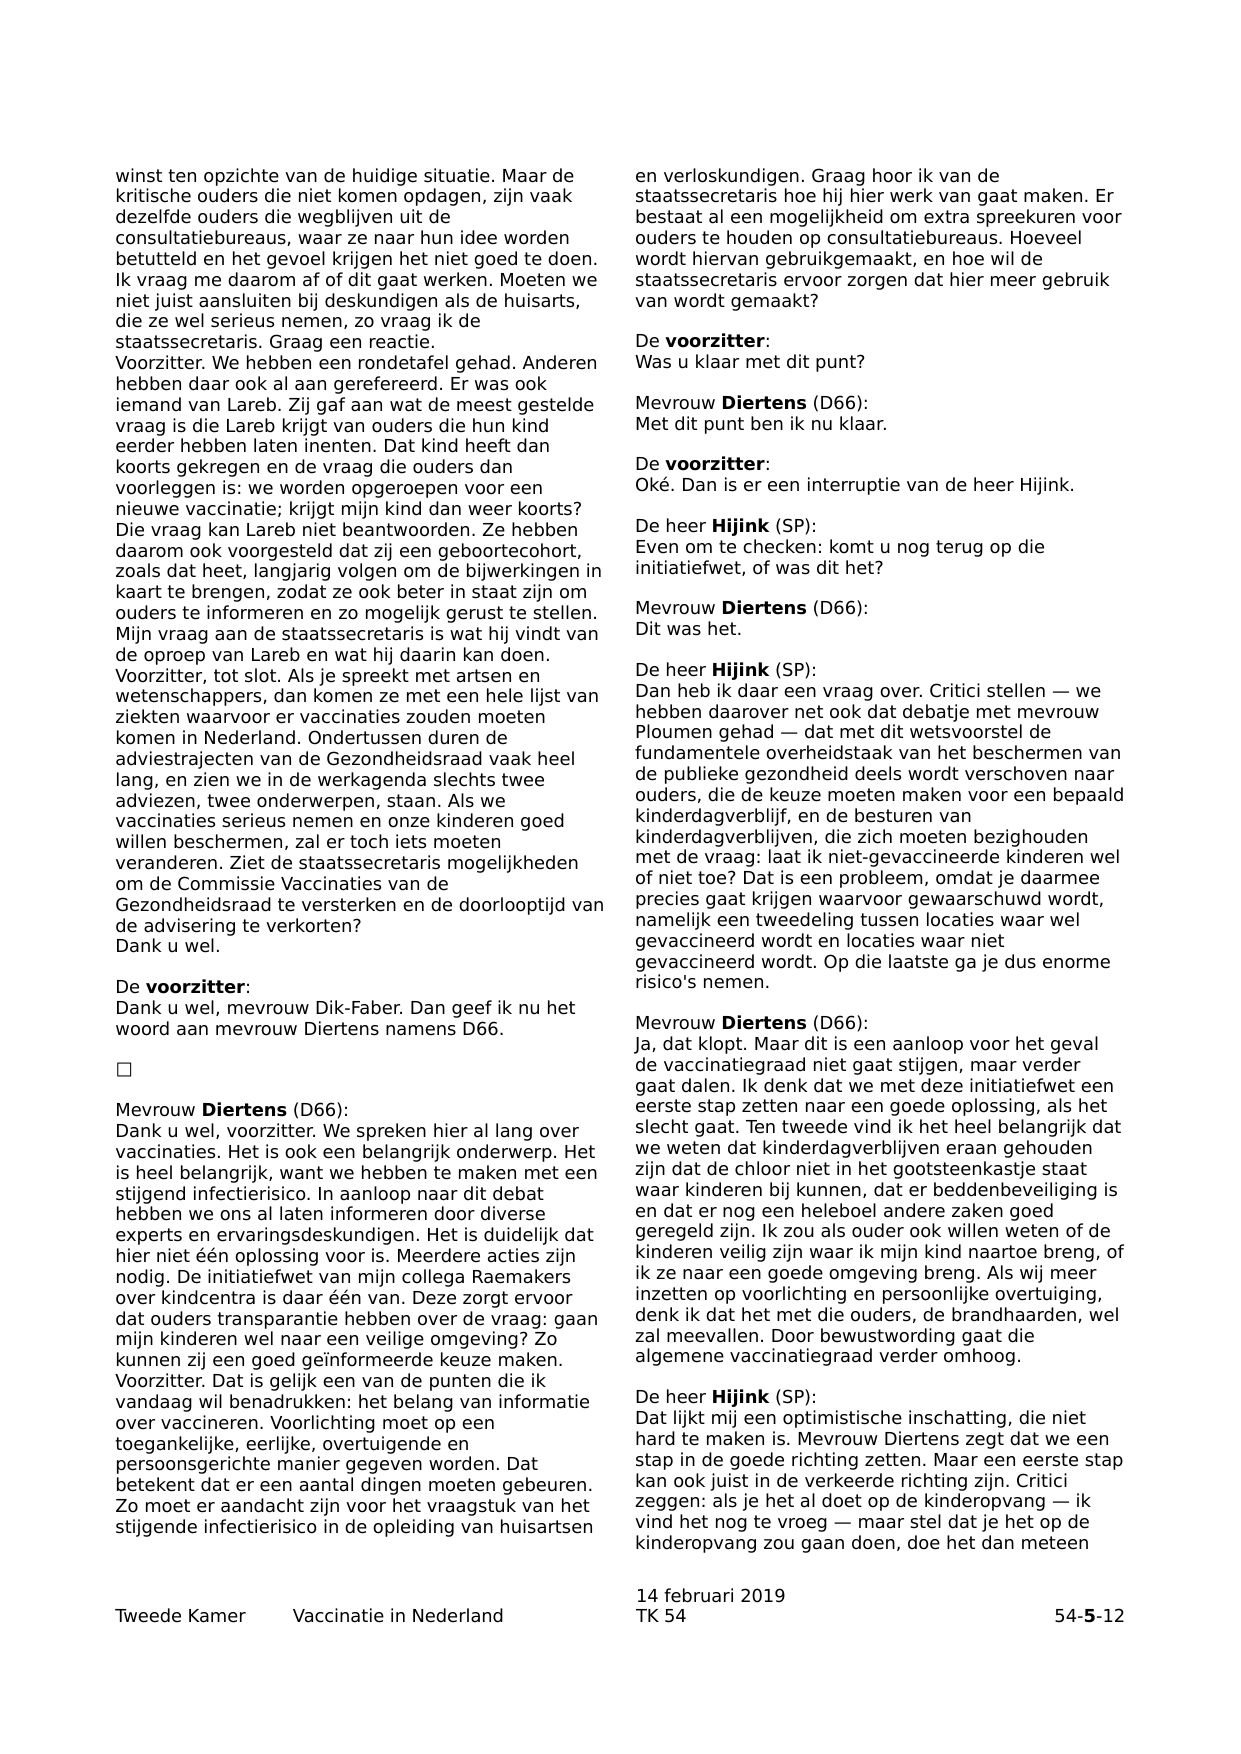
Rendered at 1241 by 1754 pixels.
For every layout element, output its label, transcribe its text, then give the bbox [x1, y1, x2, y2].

text Mevrouw Diertens (D66): [115, 1100, 605, 1121]
text Mevrouw Diertens (D66): [635, 598, 1125, 619]
text Dit was het. [635, 619, 1125, 640]
text ⬜ [115, 1059, 605, 1080]
text Ja, dat klopt. Maar dit is een aanloop voor het geval de vaccinatiegraad niet gaat stijgen, maar verder gaat dalen. Ik denk dat we met deze initiatiefwet een eerste stap zetten naar een goede oplossing, als het slecht gaat. Ten tweede vind ik het heel belangrijk dat we weten dat kinderdagverblijven eraan gehouden zijn dat de chloor niet in het gootsteenkastje staat waar kinderen bij kunnen, dat er beddenbeveiliging is en dat er nog een heleboel andere zaken goed geregeld zijn. Ik zou als ouder ook willen weten of de kinderen veilig zijn waar ik mijn kind naartoe breng, of ik ze naar een goede omgeving breng. Als wij meer inzetten op voorlichting en persoonlijke overtuiging, denk ik dat het met die ouders, de brandhaarden, wel zal meevallen. Door bewustwording gaat die algemene vaccinatiegraad verder omhoog. [635, 1034, 1125, 1367]
text Voorzitter. We hebben een rondetafel gehad. Anderen hebben daar ook al aan gerefereerd. Er was ook iemand van Lareb. Zij gaf aan wat de meest gestelde vraag is die Lareb krijgt van ouders die hun kind eerder hebben laten inenten. Dat kind heeft dan koorts gekregen en de vraag die ouders dan voorleggen is: we worden opgeroepen voor een nieuwe vaccinatie; krijgt mijn kind dan weer koorts? Die vraag kan Lareb niet beantwoorden. Ze hebben daarom ook voorgesteld dat zij een geboortecohort, zoals dat heet, langjarig volgen om de bijwerkingen in kaart te brengen, zodat ze ook beter in staat zijn om ouders te informeren en zo mogelijk gerust te stellen. Mijn vraag aan de staatssecretaris is wat hij vindt van de oproep van Lareb en wat hij daarin kan doen. [115, 353, 605, 665]
text Mevrouw Diertens (D66): [635, 1013, 1125, 1034]
text Dank u wel, voorzitter. We spreken hier al lang over vaccinaties. Het is ook een belangrijk onderwerp. Het is heel belangrijk, want we hebben te maken met een stijgend infectierisico. In aanloop naar dit debat hebben we ons al laten informeren door diverse experts en ervaringsdeskundigen. Het is duidelijk dat hier niet één oplossing voor is. Meerdere acties zijn nodig. De initiatiefwet van mijn collega Raemakers over kindcentra is daar één van. Deze zorgt ervoor dat ouders transparantie hebben over de vraag: gaan mijn kinderen wel naar een veilige omgeving? Zo kunnen zij een goed geïnformeerde keuze maken. [115, 1121, 605, 1371]
text Dank u wel, mevrouw Dik-Faber. Dan geef ik nu het woord aan mevrouw Diertens namens D66. [115, 998, 605, 1039]
text De heer Hijink (SP): [635, 1387, 1125, 1408]
text winst ten opzichte van de huidige situatie. Maar de kritische ouders die niet komen opdagen, zijn vaak dezelfde ouders die wegblijven uit de consultatiebureaus, waar ze naar hun idee worden betutteld en het gevoel krijgen het niet goed te doen. Ik vraag me daarom af of dit gaat werken. Moeten we niet juist aansluiten bij deskundigen als de huisarts, die ze wel serieus nemen, zo vraag ik de staatssecretaris. Graag een reactie. [115, 165, 605, 353]
text De heer Hijink (SP): [635, 660, 1125, 681]
text Met dit punt ben ik nu klaar. [635, 413, 1125, 434]
text Voorzitter, tot slot. Als je spreekt met artsen en wetenschappers, dan komen ze met een hele lijst van ziekten waarvoor er vaccinaties zouden moeten komen in Nederland. Ondertussen duren de adviestrajecten van de Gezondheidsraad vaak heel lang, en zien we in de werkagenda slechts twee adviezen, twee onderwerpen, staan. Als we vaccinaties serieus nemen en onze kinderen goed willen beschermen, zal er toch iets moeten veranderen. Ziet de staatssecretaris mogelijkheden om de Commissie Vaccinaties van de Gezondheidsraad te versterken en de doorlooptijd van de advisering te verkorten? [115, 665, 605, 936]
text Was u klaar met dit punt? [635, 352, 1125, 373]
text De voorzitter: [115, 977, 605, 998]
text Even om te checken: komt u nog terug op die initiatiefwet, of was dit het? [635, 537, 1125, 578]
text Voorzitter. Dat is gelijk een van de punten die ik vandaag wil benadrukken: het belang van informatie over vaccineren. Voorlichting moet op een toegankelijke, eerlijke, overtuigende en persoonsgerichte manier gegeven worden. Dat betekent dat er een aantal dingen moeten gebeuren. Zo moet er aandacht zijn voor het vraagstuk van het stijgende infectierisico in de opleiding van huisartsen [115, 1371, 605, 1537]
text De heer Hijink (SP): [635, 516, 1125, 537]
text en verloskundigen. Graag hoor ik van de staatssecretaris hoe hij hier werk van gaat maken. Er bestaat al een mogelijkheid om extra spreekuren voor ouders te houden op consultatiebureaus. Hoeveel wordt hiervan gebruikgemaakt, en hoe wil de staatssecretaris ervoor zorgen dat hier meer gebruik van wordt gemaakt? [635, 165, 1125, 311]
text Oké. Dan is er een interruptie van de heer Hijink. [635, 475, 1125, 496]
text Dan heb ik daar een vraag over. Critici stellen — we hebben daarover net ook dat debatje met mevrouw Ploumen gehad — dat met dit wetsvoorstel de fundamentele overheidstaak van het beschermen van de publieke gezondheid deels wordt verschoven naar ouders, die de keuze moeten maken voor een bepaald kinderdagverblijf, en de besturen van kinderdagverblijven, die zich moeten bezighouden met de vraag: laat ik niet-gevaccineerde kinderen wel of niet toe? Dat is een probleem, omdat je daarmee precies gaat krijgen waarvoor gewaarschuwd wordt, namelijk een tweedeling tussen locaties waar wel gevaccineerd wordt en locaties waar niet gevaccineerd wordt. Op die laatste ga je dus enorme risico's nemen. [635, 681, 1125, 993]
text Mevrouw Diertens (D66): [635, 393, 1125, 413]
text Dank u wel. [115, 936, 605, 957]
text De voorzitter: [635, 331, 1125, 352]
text De voorzitter: [635, 454, 1125, 475]
text Dat lijkt mij een optimistische inschatting, die niet hard te maken is. Mevrouw Diertens zegt dat we een stap in de goede richting zetten. Maar een eerste stap kan ook juist in de verkeerde richting zijn. Critici zeggen: als je het al doet op de kinderopvang — ik vind het nog te vroeg — maar stel dat je het op de kinderopvang zou gaan doen, doe het dan meteen [635, 1408, 1125, 1554]
